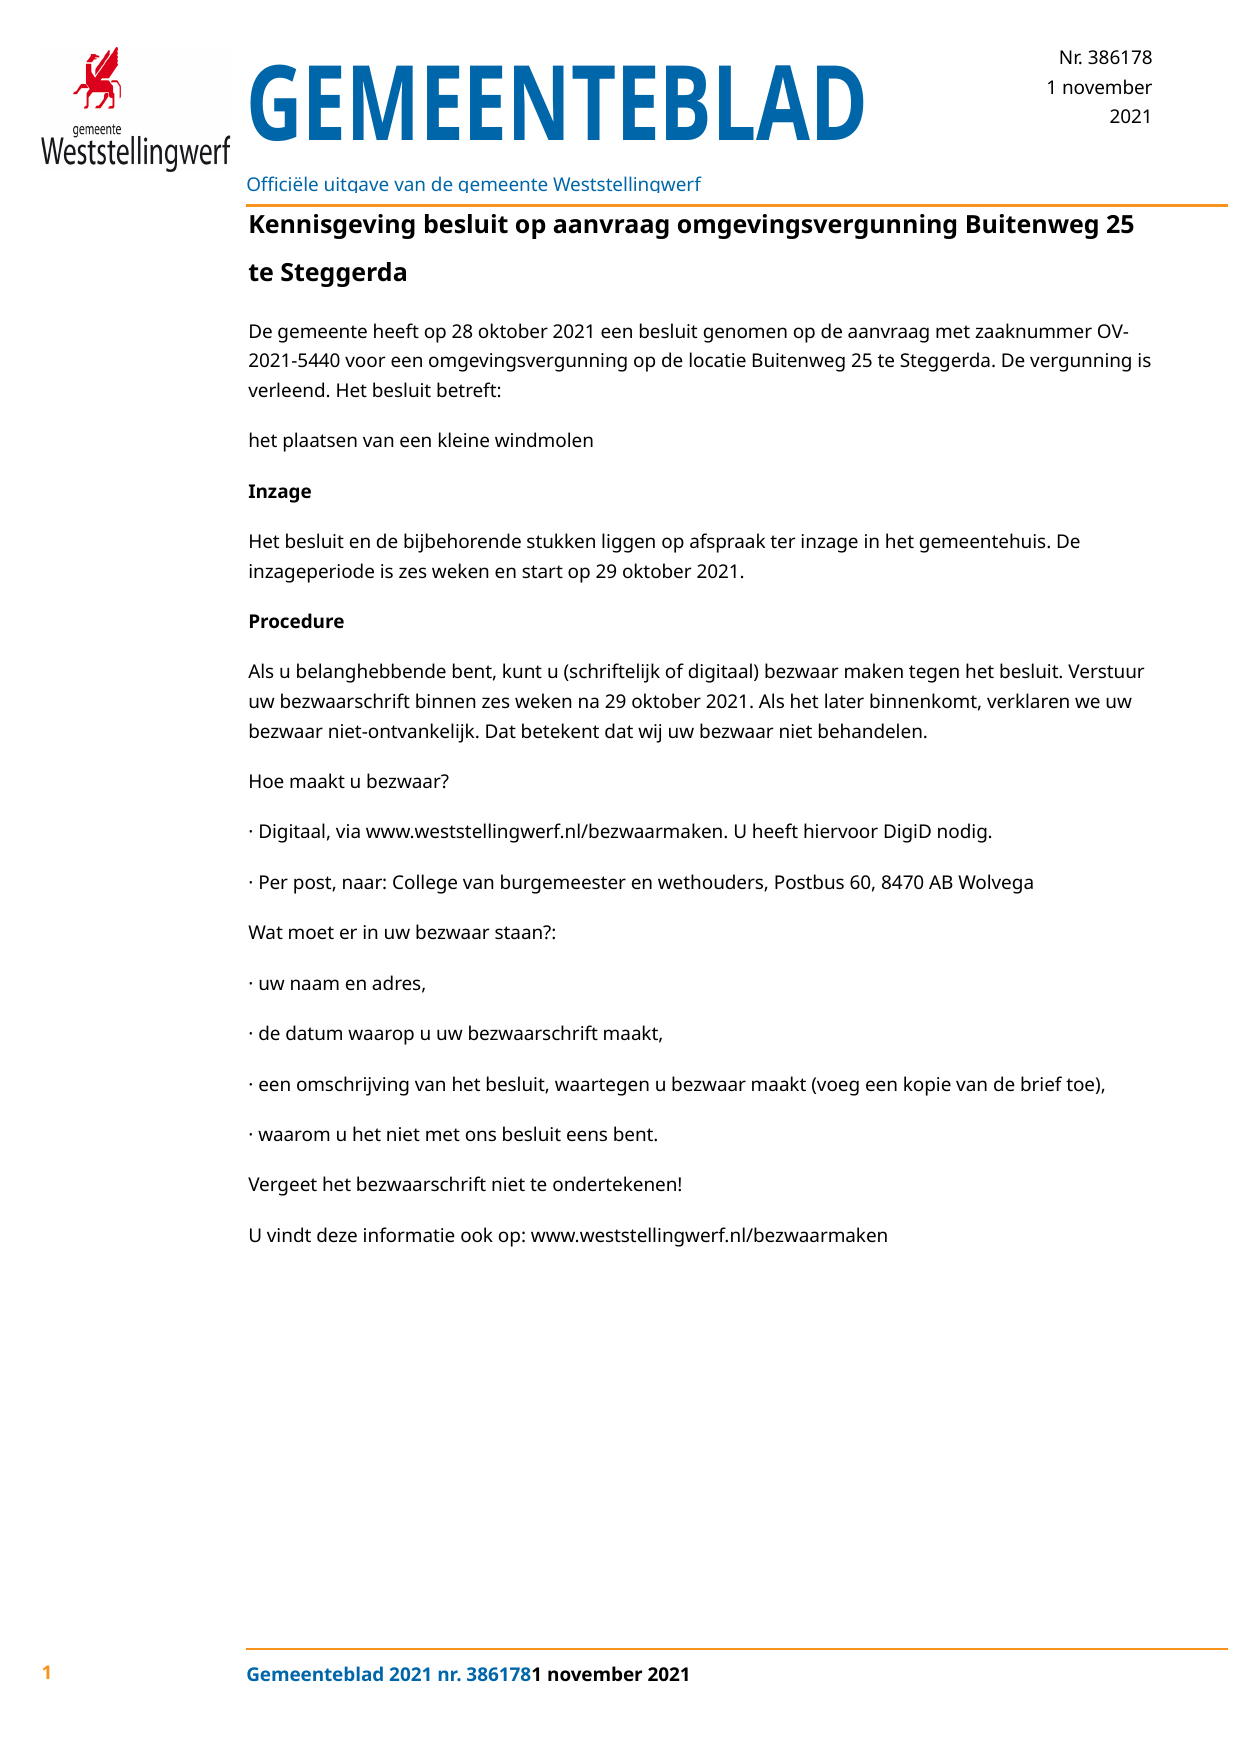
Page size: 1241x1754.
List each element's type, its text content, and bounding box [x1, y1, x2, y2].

text Als u belanghebbende bent, kunt u (schriftelijk of digitaal) bezwaar maken tegen het besluit. Verstuur uw bezwaarschrift binnen zes weken na 29 oktober 2021. Als het later binnenkomt, verklaren we uw bezwaar niet-ontvankelijk. Dat betekent dat wij uw bezwaar niet behandelen. [248, 659, 1152, 744]
text · een omschrijving van het besluit, waartegen u bezwaar maakt (voeg een kopie van de brief toe), [248, 1071, 1152, 1097]
text het plaatsen van een kleine windmolen [248, 427, 1152, 453]
text Wat moet er in uw bezwaar staan?: [248, 919, 1152, 945]
text De gemeente heeft op 28 oktober 2021 een besluit genomen op de aanvraag met zaaknummer OV-2021-5440 voor een omgevingsvergunning op de locatie Buitenweg 25 te Steggerda. De vergunning is verleend. Het besluit betreft: [248, 318, 1152, 403]
text Inzage [248, 478, 1152, 504]
text Het besluit en de bijbehorende stukken liggen op afspraak ter inzage in het gemeentehuis. De inzageperiode is zes weken en start op 29 oktober 2021. [248, 528, 1152, 584]
text Vergeet het bezwaarschrift niet te ondertekenen! [248, 1172, 1152, 1197]
text · Digitaal, via www.weststellingwerf.nl/bezwaarmaken. U heeft hiervoor DigiD nodig. [248, 819, 1152, 844]
text · waarom u het niet met ons besluit eens bent. [248, 1121, 1152, 1147]
picture [41, 47, 231, 172]
text · de datum waarop u uw bezwaarschrift maakt, [248, 1020, 1152, 1046]
text Kennisgeving besluit op aanvraag omgevingsvergunning Buitenweg 25 te Steggerda [248, 207, 1152, 288]
text · uw naam en adres, [248, 970, 1152, 996]
text Procedure [248, 608, 1152, 634]
text Hoe maakt u bezwaar? [248, 768, 1152, 794]
text · Per post, naar: College van burgemeester en wethouders, Postbus 60, 8470 AB Wolvega [248, 869, 1152, 895]
text U vindt deze informatie ook op: www.weststellingwerf.nl/bezwaarmaken [248, 1222, 1152, 1248]
